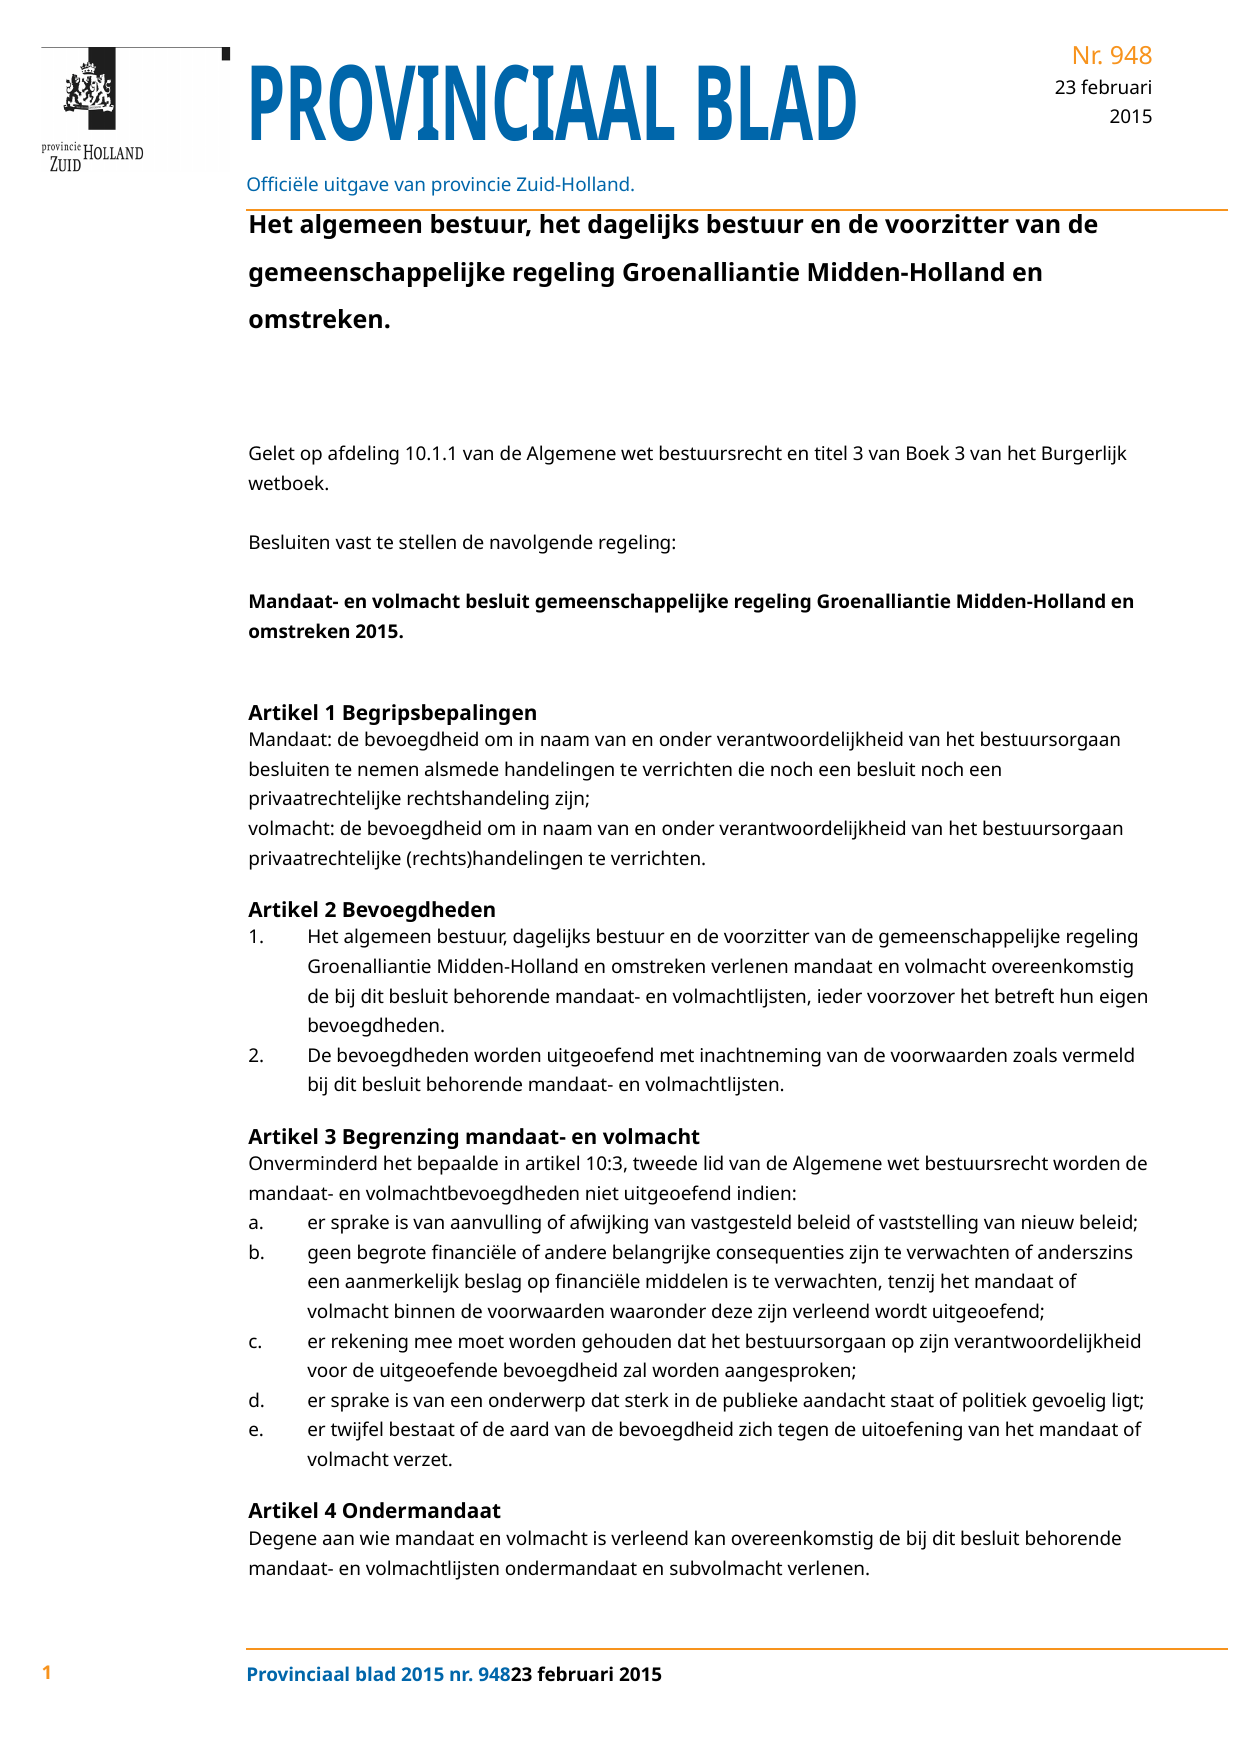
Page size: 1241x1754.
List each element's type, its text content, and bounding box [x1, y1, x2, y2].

text volmacht: de bevoegdheid om in naam van en onder verantwoordelijkheid van het bestuursorgaan privaatrechtelijke (rechts)handelingen te verrichten. [248, 815, 1152, 871]
text Artikel 4 Ondermandaat [248, 1497, 1152, 1525]
text Besluiten vast te stellen de navolgende regeling: [248, 529, 1152, 555]
text Artikel 2 Bevoegdheden [248, 895, 1152, 924]
picture [41, 47, 231, 172]
text Onverminderd het bepaalde in artikel 10:3, tweede lid van de Algemene wet bestuursrecht worden de mandaat- en volmachtbevoegdheden niet uitgeoefend indien: [248, 1150, 1152, 1206]
text Mandaat: de bevoegdheid om in naam van en onder verantwoordelijkheid van het bestuursorgaan besluiten te nemen alsmede handelingen te verrichten die noch een besluit noch een privaatrechtelijke rechtshandeling zijn; [248, 726, 1152, 811]
text Degene aan wie mandaat en volmacht is verleend kan overeenkomstig de bij dit besluit behorende mandaat- en volmachtlijsten ondermandaat en subvolmacht verlenen. [248, 1525, 1152, 1580]
text Mandaat- en volmacht besluit gemeenschappelijke regeling Groenalliantie Midden-Holland en omstreken 2015. [248, 588, 1152, 644]
text Het algemeen bestuur, het dagelijks bestuur en de voorzitter van de gemeenschappelijke regeling Groenalliantie Midden-Holland en omstreken. [248, 211, 1152, 336]
list De bevoegdheden worden uitgeoefend met inachtneming van de voorwaarden zoals vermeld bij dit besluit behorende mandaat- en volmachtlijsten. [248, 1042, 1152, 1097]
text Artikel 1 Begripsbepalingen [248, 698, 1152, 726]
text Gelet op afdeling 10.1.1 van de Algemene wet bestuursrecht en titel 3 van Boek 3 van het Burgerlijk wetboek. [248, 441, 1152, 496]
list er rekening mee moet worden gehouden dat het bestuursorgaan op zijn verantwoordelijkheid voor de uitgeoefende bevoegdheid zal worden aangesproken; [248, 1328, 1152, 1383]
text Artikel 3 Begrenzing mandaat- en volmacht [248, 1122, 1152, 1150]
list er sprake is van aanvulling of afwijking van vastgesteld beleid of vaststelling van nieuw beleid; [248, 1209, 1152, 1235]
list er twijfel bestaat of de aard van de bevoegdheid zich tegen de uitoefening van het mandaat of volmacht verzet. [248, 1417, 1152, 1472]
list geen begrote financiële of andere belangrijke consequenties zijn te verwachten of anderszins een aanmerkelijk beslag op financiële middelen is te verwachten, tenzij het mandaat of volmacht binnen de voorwaarden waaronder deze zijn verleend wordt uitgeoefend; [248, 1239, 1152, 1324]
list er sprake is van een onderwerp dat sterk in de publieke aandacht staat of politiek gevoelig ligt; [248, 1387, 1152, 1413]
list Het algemeen bestuur, dagelijks bestuur en de voorzitter van de gemeenschappelijke regeling Groenalliantie Midden-Holland en omstreken verlenen mandaat en volmacht overeenkomstig de bij dit besluit behorende mandaat- en volmachtlijsten, ieder voorzover het betreft hun eigen bevoegdheden. [248, 924, 1152, 1038]
